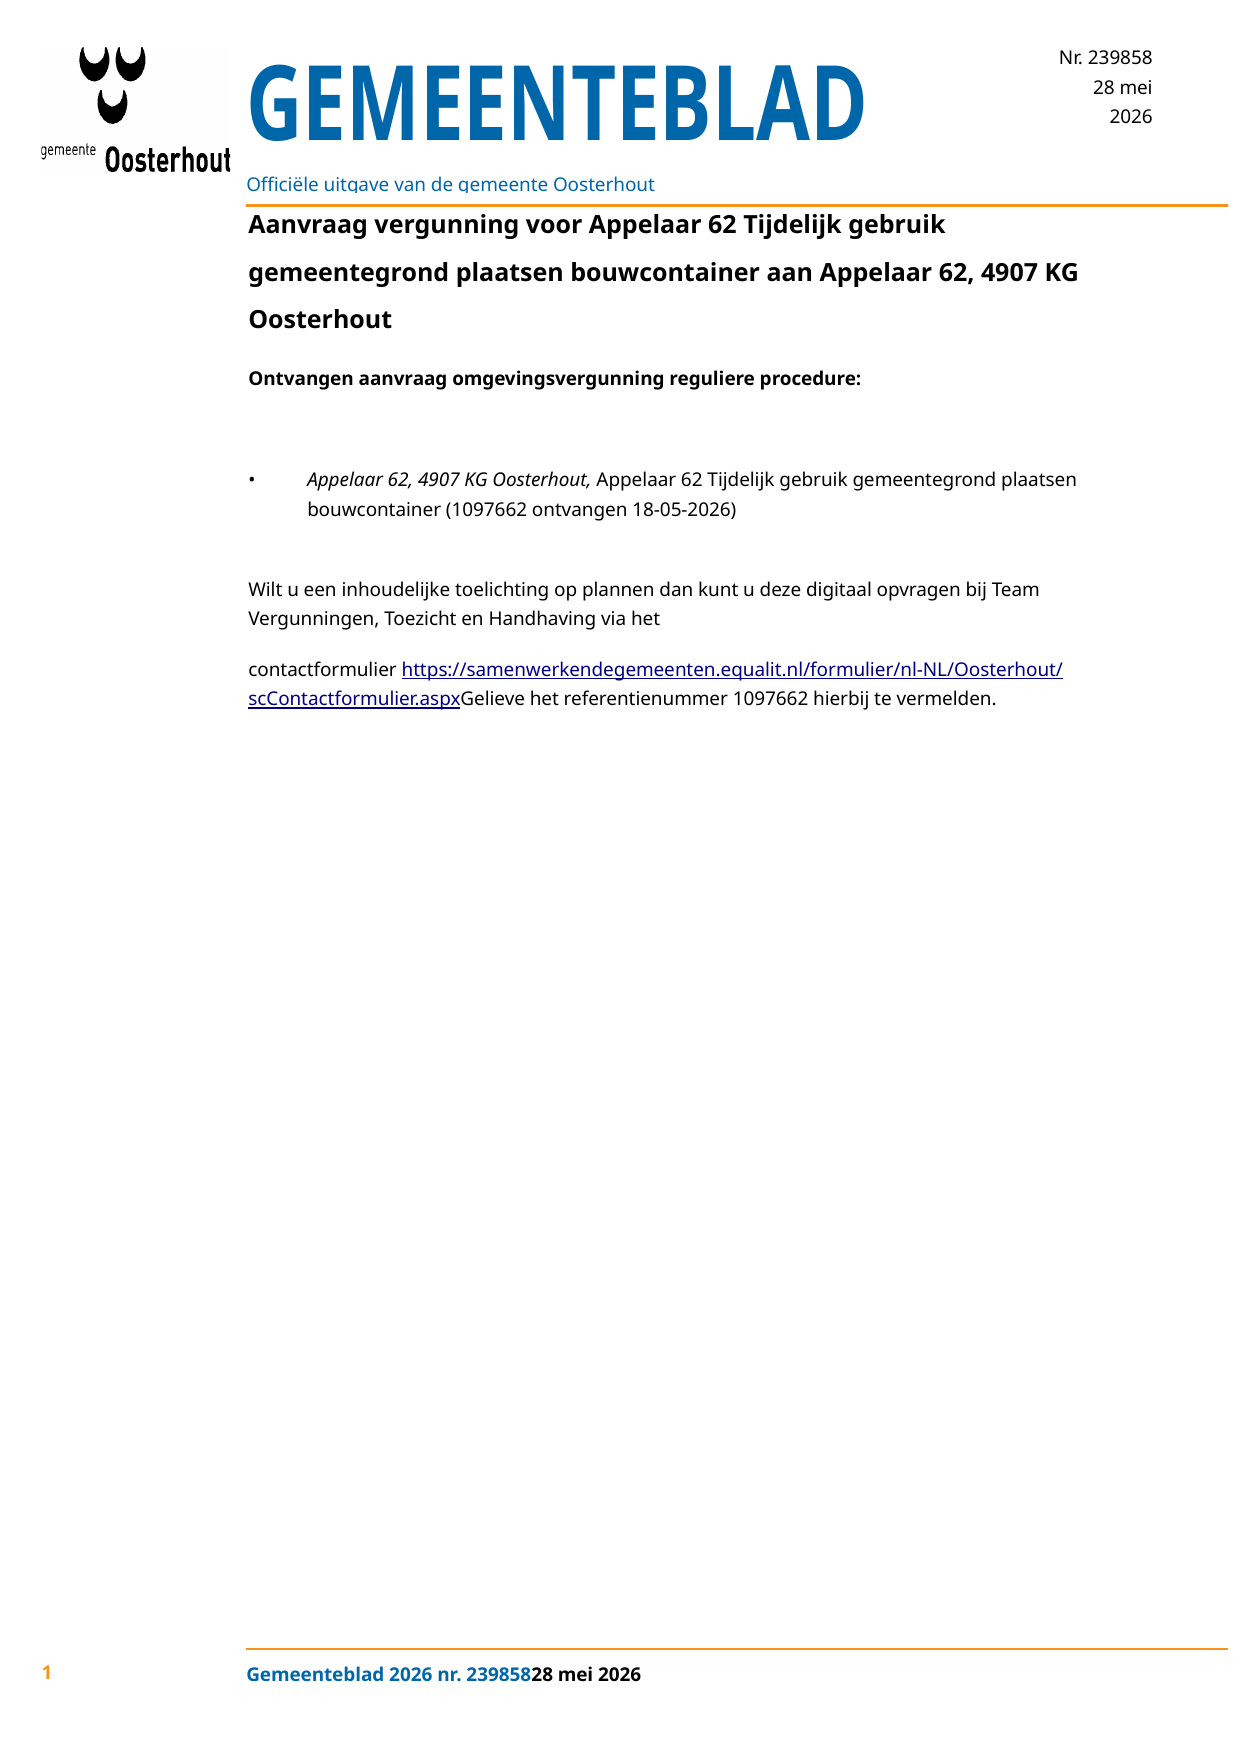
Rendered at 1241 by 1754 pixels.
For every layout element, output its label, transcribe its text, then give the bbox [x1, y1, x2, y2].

text Ontvangen aanvraag omgevingsvergunning reguliere procedure: [248, 366, 1152, 391]
picture [41, 47, 231, 172]
text contactformulier https://samenwerkendegemeenten.equalit.nl/formulier/nl-NL/Oosterhout/scContactformulier.aspxGelieve het referentienummer 1097662 hierbij te vermelden. [248, 656, 1152, 711]
list Appelaar 62, 4907 KG Oosterhout, Appelaar 62 Tijdelijk gebruik gemeentegrond plaatsen bouwcontainer (1097662 ontvangen 18-05-2026) [248, 466, 1152, 522]
text Wilt u een inhoudelijke toelichting op plannen dan kunt u deze digitaal opvragen bij Team Vergunningen, Toezicht en Handhaving via het [248, 576, 1152, 631]
text Aanvraag vergunning voor Appelaar 62 Tijdelijk gebruik gemeentegrond plaatsen bouwcontainer aan Appelaar 62, 4907 KG Oosterhout [248, 207, 1152, 336]
